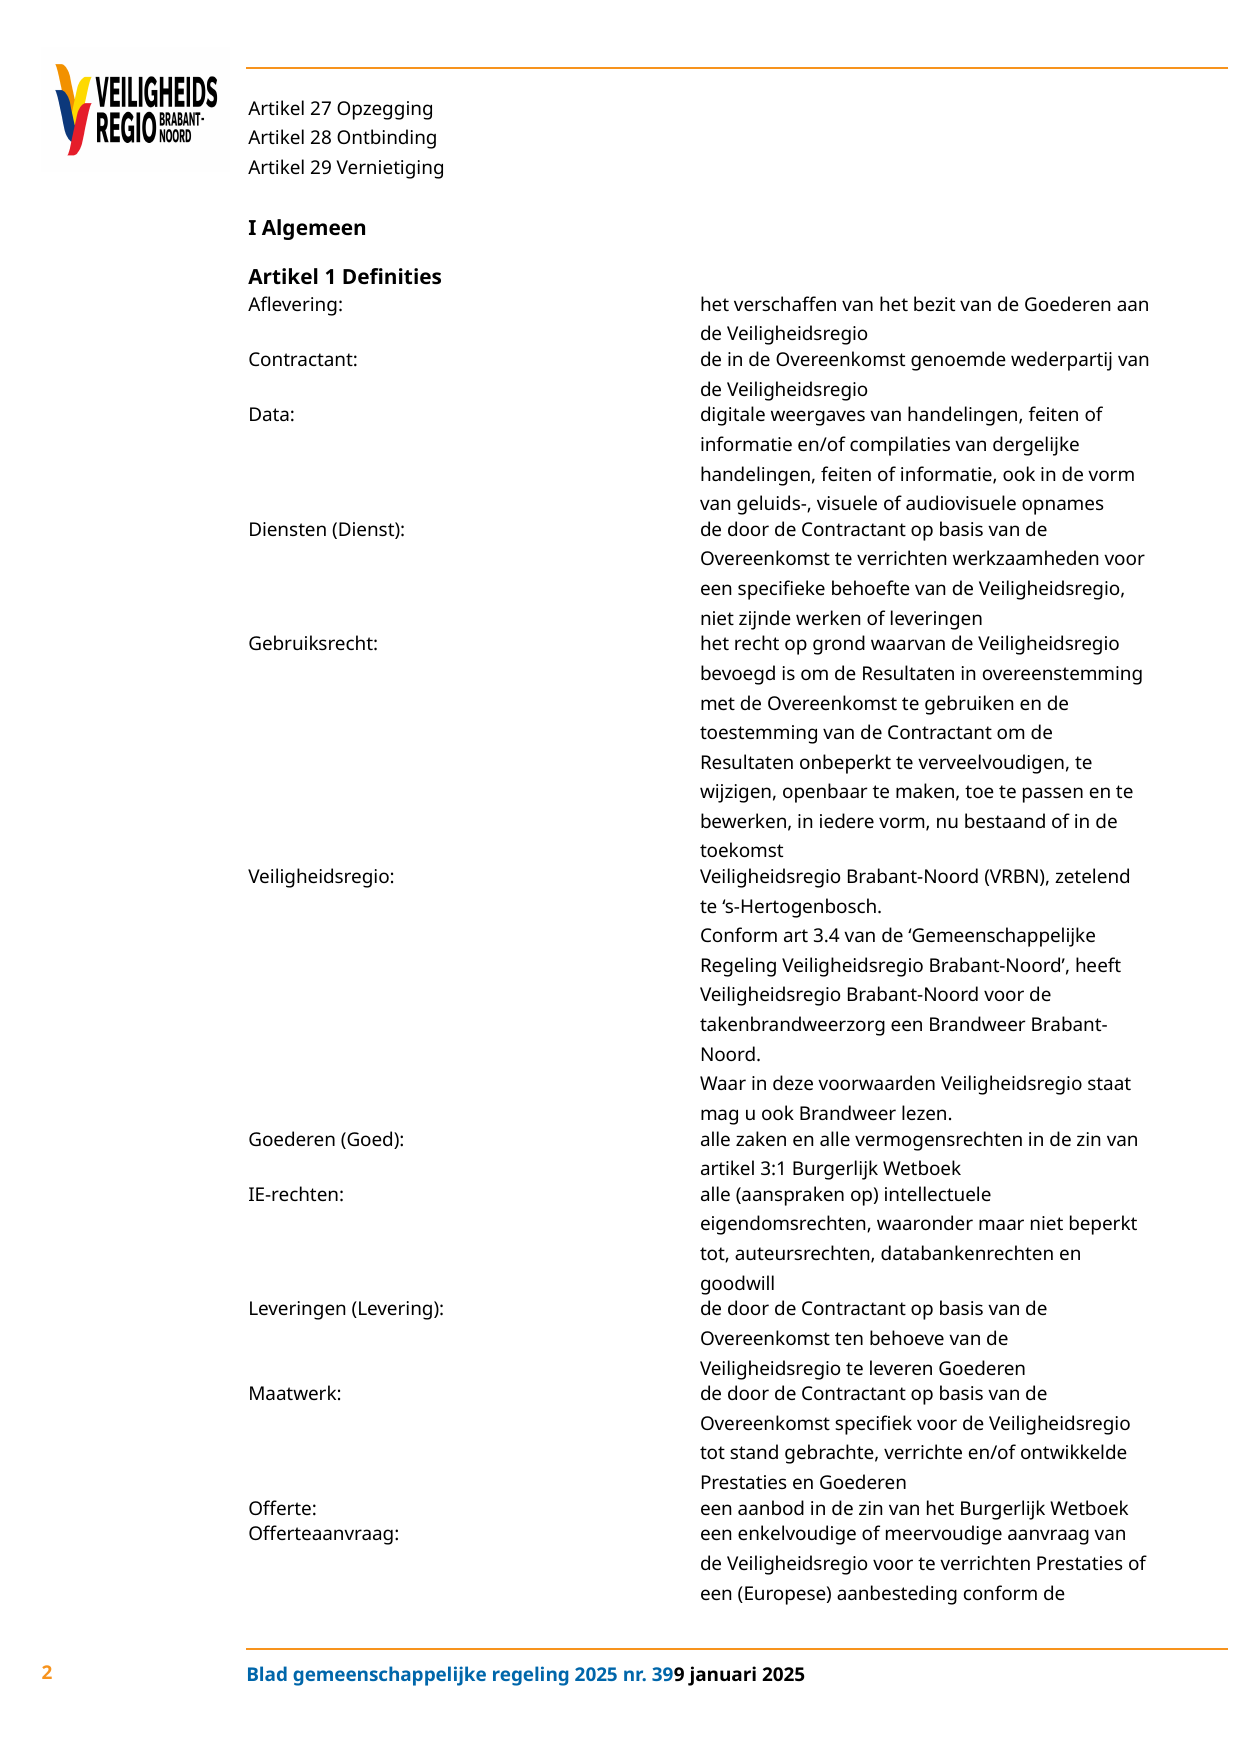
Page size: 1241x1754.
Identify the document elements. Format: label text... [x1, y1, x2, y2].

table_cell de door de Contractant op basis van de Overeenkomst ten behoeve van de Veiligheidsregio te leveren Goederen [700, 1296, 1152, 1380]
table_cell Maatwerk: [248, 1380, 700, 1495]
table_cell Diensten (Dienst): [248, 516, 700, 631]
text Artikel 27 Opzegging [248, 95, 1152, 121]
table_cell alle zaken en alle vermogensrechten in de zin van artikel 3:1 Burgerlijk Wetboek [700, 1126, 1152, 1181]
table_cell Data: [248, 402, 700, 516]
text Artikel 1 Definities [248, 262, 1152, 291]
table_cell Offerteaanvraag: [248, 1521, 700, 1606]
table_cell Gebruiksrecht: [248, 631, 700, 863]
table_cell Goederen (Goed): [248, 1126, 700, 1181]
table_cell Leveringen (Levering): [248, 1296, 700, 1380]
text I Algemeen [248, 213, 1152, 242]
table_cell Veiligheidsregio Brabant-Noord (VRBN), zetelend te ‘s-Hertogenbosch. Conform art 3.4 van de ‘Gemeenschappelijke Regeling Veiligheidsregio Brabant-Noord’, heeft Veiligheidsregio Brabant-Noord voor de takenbrandweerzorg een Brandweer Brabant-Noord. Waar in deze voorwaarden Veiligheidsregio staat mag u ook Brandweer lezen. [700, 863, 1152, 1126]
table_cell Veiligheidsregio: [248, 863, 700, 1126]
table_cell digitale weergaves van handelingen, feiten of informatie en/of compilaties van dergelijke handelingen, feiten of informatie, ook in de vorm van geluids-, visuele of audiovisuele opnames [700, 402, 1152, 516]
table_header het verschaffen van het bezit van de Goederen aan de Veiligheidsregio [700, 291, 1152, 346]
table_cell de door de Contractant op basis van de Overeenkomst specifiek voor de Veiligheidsregio tot stand gebrachte, verrichte en/of ontwikkelde Prestaties en Goederen [700, 1380, 1152, 1495]
table_cell Contractant: [248, 346, 700, 402]
text Artikel 28 Ontbinding [248, 124, 1152, 150]
table_cell een aanbod in de zin van het Burgerlijk Wetboek [700, 1495, 1152, 1521]
picture [41, 47, 231, 172]
text Artikel 29 Vernietiging [248, 154, 1152, 180]
table_cell alle (aanspraken op) intellectuele eigendomsrechten, waaronder maar niet beperkt tot, auteursrechten, databankenrechten en goodwill [700, 1181, 1152, 1296]
table_cell een enkelvoudige of meervoudige aanvraag van de Veiligheidsregio voor te verrichten Prestaties of een (Europese) aanbesteding conform de [700, 1521, 1152, 1606]
table_cell IE-rechten: [248, 1181, 700, 1296]
table_cell de door de Contractant op basis van de Overeenkomst te verrichten werkzaamheden voor een specifieke behoefte van de Veiligheidsregio, niet zijnde werken of leveringen [700, 516, 1152, 631]
table_cell de in de Overeenkomst genoemde wederpartij van de Veiligheidsregio [700, 346, 1152, 402]
table_cell Offerte: [248, 1495, 700, 1521]
table_cell het recht op grond waarvan de Veiligheidsregio bevoegd is om de Resultaten in overeenstemming met de Overeenkomst te gebruiken en de toestemming van de Contractant om de Resultaten onbeperkt te verveelvoudigen, te wijzigen, openbaar te maken, toe te passen en te bewerken, in iedere vorm, nu bestaand of in de toekomst [700, 631, 1152, 863]
table_header Aflevering: [248, 291, 700, 346]
